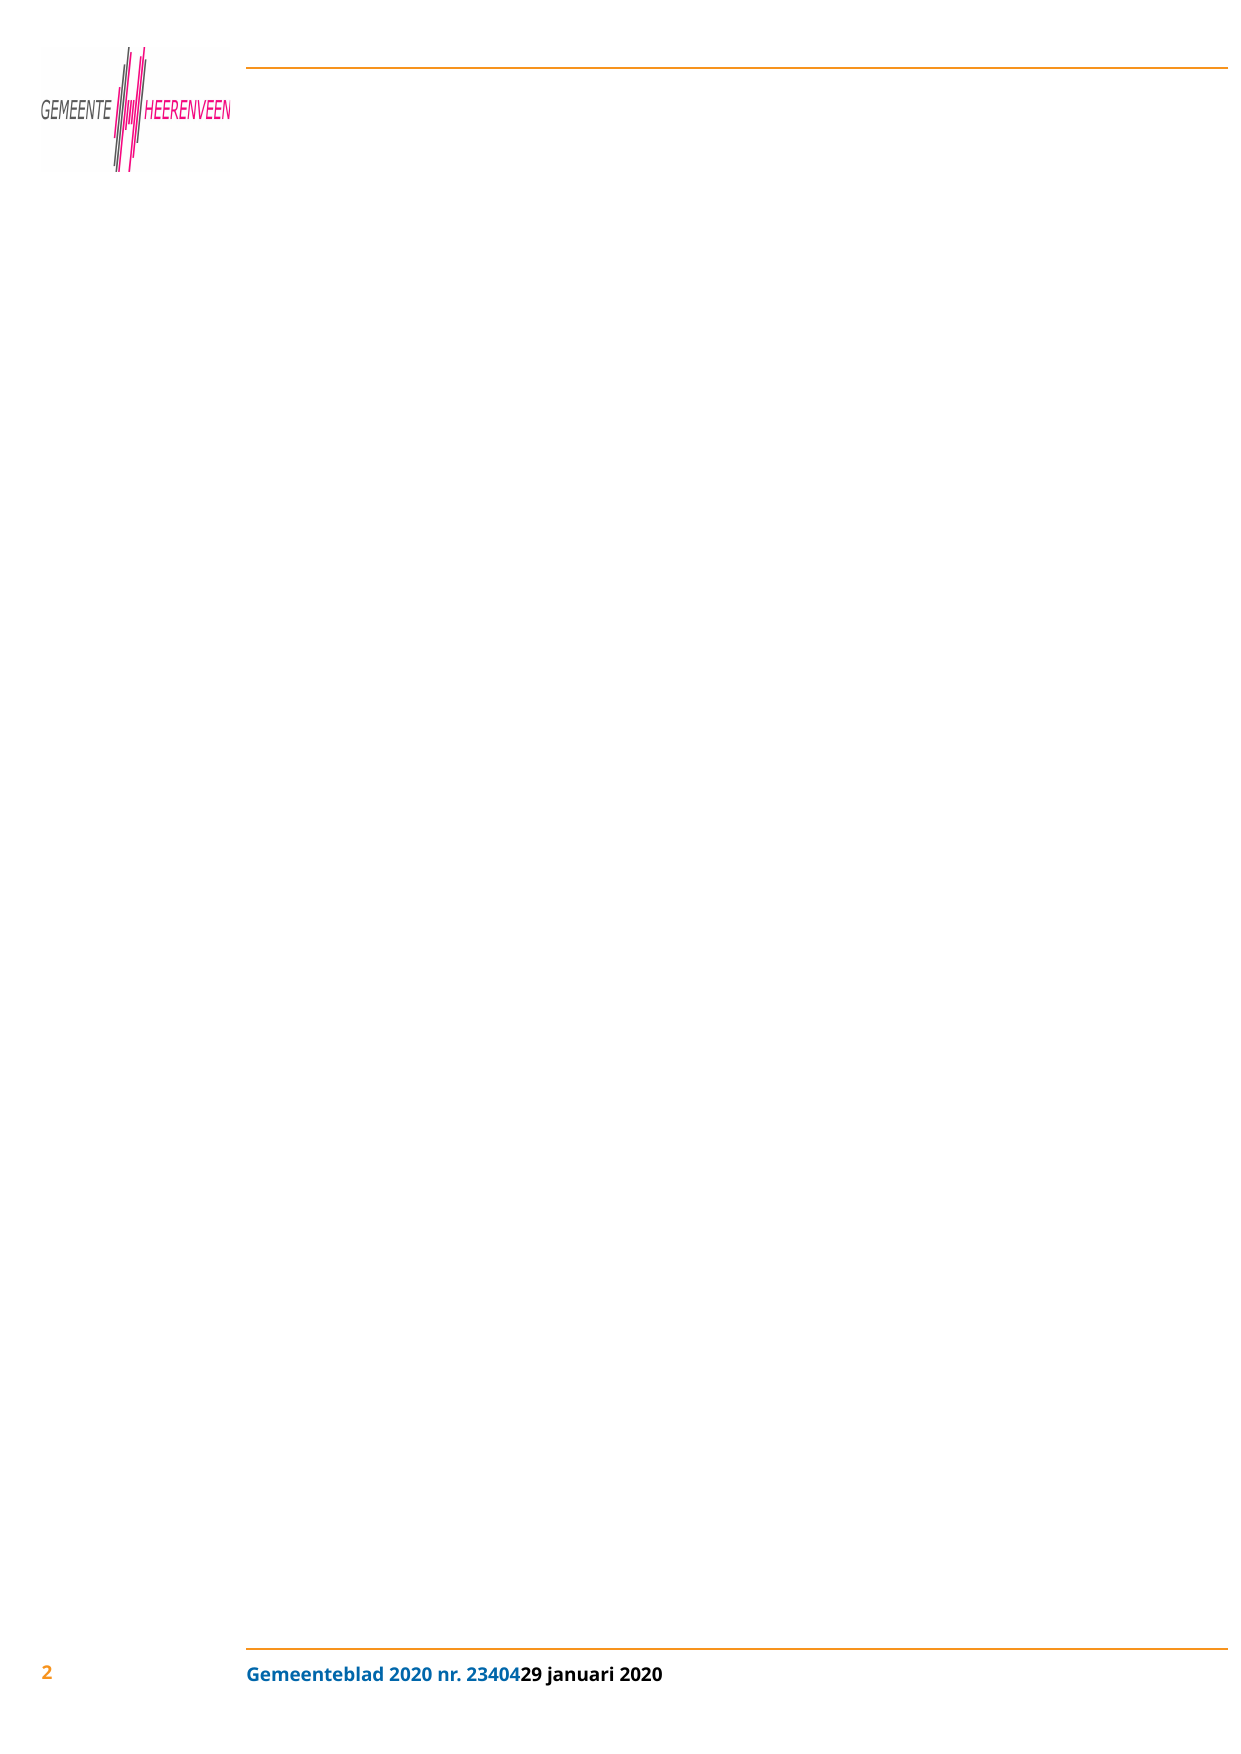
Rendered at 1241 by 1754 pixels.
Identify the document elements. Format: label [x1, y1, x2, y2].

picture [41, 47, 231, 172]
